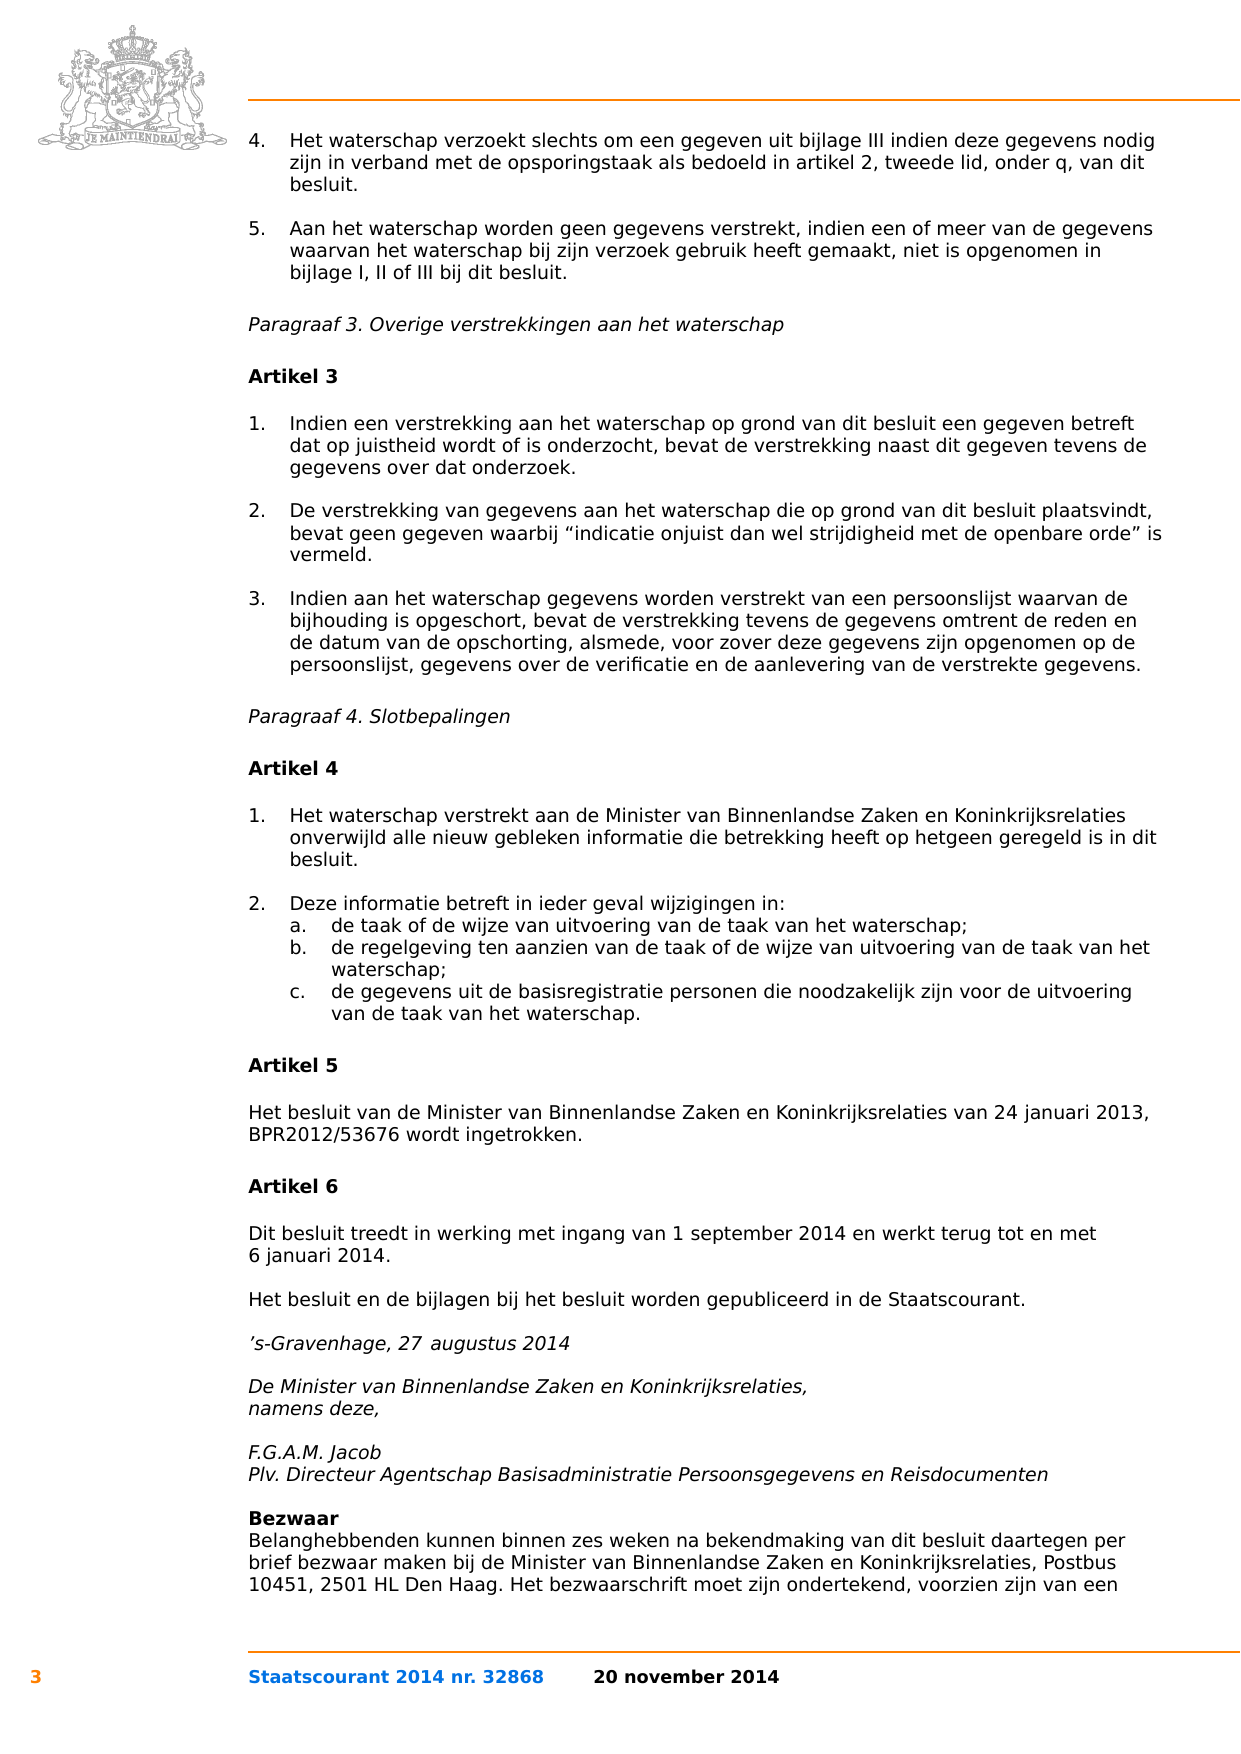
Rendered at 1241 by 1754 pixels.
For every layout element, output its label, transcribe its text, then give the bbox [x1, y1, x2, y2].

text 2. De verstrekking van gegevens aan het waterschap die op grond van dit besluit plaatsvindt, bevat geen gegeven waarbij “indicatie onjuist dan wel strijdigheid met de openbare orde” is vermeld. [248, 500, 1163, 566]
text c. de gegevens uit de basisregistratie personen die noodzakelijk zijn voor de uitvoering van de taak van het waterschap. [289, 981, 1163, 1025]
text Het besluit van de Minister van Binnenlandse Zaken en Koninkrijksrelaties van 24 januari 2013, BPR2012/53676 wordt ingetrokken. [248, 1102, 1163, 1146]
text 1. Het waterschap verstrekt aan de Minister van Binnenlandse Zaken en Koninkrijksrelaties onverwijld alle nieuw gebleken informatie die betrekking heeft op hetgeen geregeld is in dit besluit. [248, 805, 1163, 871]
text 4. Het waterschap verzoekt slechts om een gegeven uit bijlage III indien deze gegevens nodig zijn in verband met de opsporingstaak als bedoeld in artikel 2, tweede lid, onder q, van dit besluit. [248, 130, 1163, 196]
subtitle Artikel 5 [248, 1055, 1163, 1077]
text Dit besluit treedt in werking met ingang van 1 september 2014 en werkt terug tot en met 6 januari 2014. [248, 1223, 1163, 1267]
text 1. Indien een verstrekking aan het waterschap op grond van dit besluit een gegeven betreft dat op juistheid wordt of is onderzocht, bevat de verstrekking naast dit gegeven tevens de gegevens over dat onderzoek. [248, 413, 1163, 478]
text Bezwaar [248, 1508, 1163, 1530]
picture [38, 25, 227, 150]
subtitle Artikel 4 [248, 758, 1163, 780]
subtitle Artikel 6 [248, 1176, 1163, 1198]
subtitle Paragraaf 3. Overige verstrekkingen aan het waterschap [248, 314, 1163, 336]
text 3. Indien aan het waterschap gegevens worden verstrekt van een persoonslijst waarvan de bijhouding is opgeschort, bevat de verstrekking tevens de gegevens omtrent de reden en de datum van de opschorting, alsmede, voor zover deze gegevens zijn opgenomen op de persoonslijst, gegevens over de verificatie en de aanlevering van de verstrekte gegevens. [248, 588, 1163, 676]
text De Minister van Binnenlandse Zaken en Koninkrijksrelaties, namens deze, F.G.A.M. Jacob Plv. Directeur Agentschap Basisadministratie Persoonsgegevens en Reisdocumenten [248, 1376, 1163, 1486]
text a. de taak of de wijze van uitvoering van de taak van het waterschap; [289, 915, 1163, 937]
subtitle Paragraaf 4. Slotbepalingen [248, 706, 1163, 728]
text Het besluit en de bijlagen bij het besluit worden gepubliceerd in de Staatscourant. [248, 1288, 1163, 1311]
text 5. Aan het waterschap worden geen gegevens verstrekt, indien een of meer van de gegevens waarvan het waterschap bij zijn verzoek gebruik heeft gemaakt, niet is opgenomen in bijlage I, II of III bij dit besluit. [248, 218, 1163, 284]
text b. de regelgeving ten aanzien van de taak of de wijze van uitvoering van de taak van het waterschap; [289, 937, 1163, 981]
text 2. Deze informatie betreft in ieder geval wijzigingen in: [248, 893, 1163, 915]
subtitle Artikel 3 [248, 366, 1163, 388]
text Belanghebbenden kunnen binnen zes weken na bekendmaking van dit besluit daartegen per brief bezwaar maken bij de Minister van Binnenlandse Zaken en Koninkrijksrelaties, Postbus 10451, 2501 HL Den Haag. Het bezwaarschrift moet zijn ondertekend, voorzien zijn van een [248, 1530, 1163, 1596]
text ’s-Gravenhage, 27 augustus 2014 [248, 1332, 1163, 1354]
